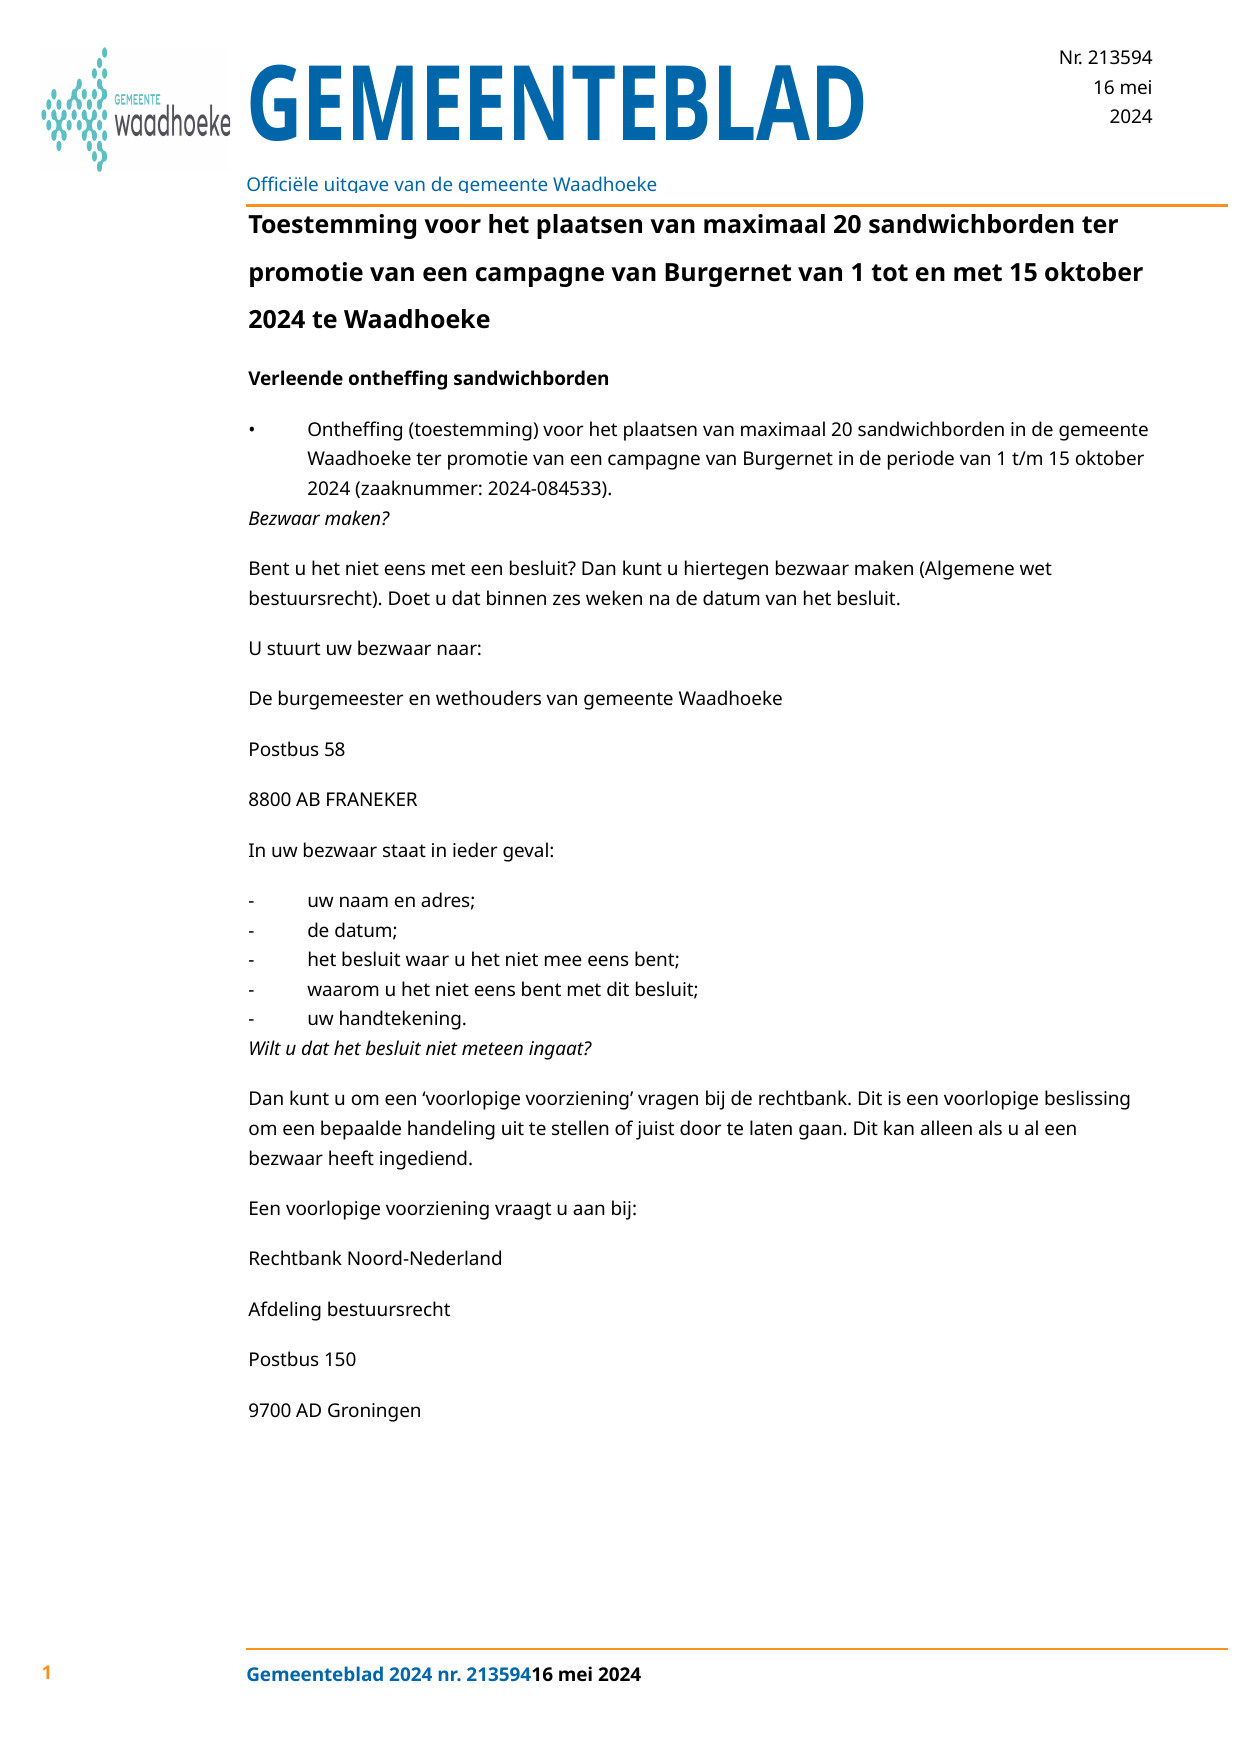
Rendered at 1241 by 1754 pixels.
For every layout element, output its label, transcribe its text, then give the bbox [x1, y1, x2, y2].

text Bezwaar maken? [248, 505, 1152, 530]
text Rechtbank Noord-Nederland [248, 1246, 1152, 1271]
list Ontheffing (toestemming) voor het plaatsen van maximaal 20 sandwichborden in de gemeente Waadhoeke ter promotie van een campagne van Burgernet in de periode van 1 t/m 15 oktober 2024 (zaaknummer: 2024-084533). [248, 416, 1152, 501]
picture [41, 47, 231, 172]
list uw handtekening. [248, 1006, 1152, 1031]
text Een voorlopige voorziening vraagt u aan bij: [248, 1195, 1152, 1221]
text In uw bezwaar staat in ieder geval: [248, 837, 1152, 862]
text Bent u het niet eens met een besluit? Dan kunt u hiertegen bezwaar maken (Algemene wet bestuursrecht). Doet u dat binnen zes weken na de datum van het besluit. [248, 555, 1152, 610]
list het besluit waar u het niet mee eens bent; [248, 946, 1152, 972]
text U stuurt uw bezwaar naar: [248, 635, 1152, 661]
text Toestemming voor het plaatsen van maximaal 20 sandwichborden ter promotie van een campagne van Burgernet van 1 tot en met 15 oktober 2024 te Waadhoeke [248, 207, 1152, 336]
text Afdeling bestuursrecht [248, 1296, 1152, 1322]
list de datum; [248, 917, 1152, 942]
text Wilt u dat het besluit niet meteen ingaat? [248, 1035, 1152, 1061]
text 8800 AB FRANEKER [248, 786, 1152, 812]
text Postbus 150 [248, 1346, 1152, 1372]
text Verleende ontheffing sandwichborden [248, 366, 1152, 391]
text 9700 AD Groningen [248, 1397, 1152, 1422]
text De burgemeester en wethouders van gemeente Waadhoeke [248, 686, 1152, 711]
list uw naam en adres; [248, 887, 1152, 913]
text Dan kunt u om een ‘voorlopige voorziening’ vragen bij de rechtbank. Dit is een voorlopige beslissing om een bepaalde handeling uit te stellen of juist door te laten gaan. Dit kan alleen als u al een bezwaar heeft ingediend. [248, 1086, 1152, 1170]
list waarom u het niet eens bent met dit besluit; [248, 976, 1152, 1002]
text Postbus 58 [248, 736, 1152, 762]
